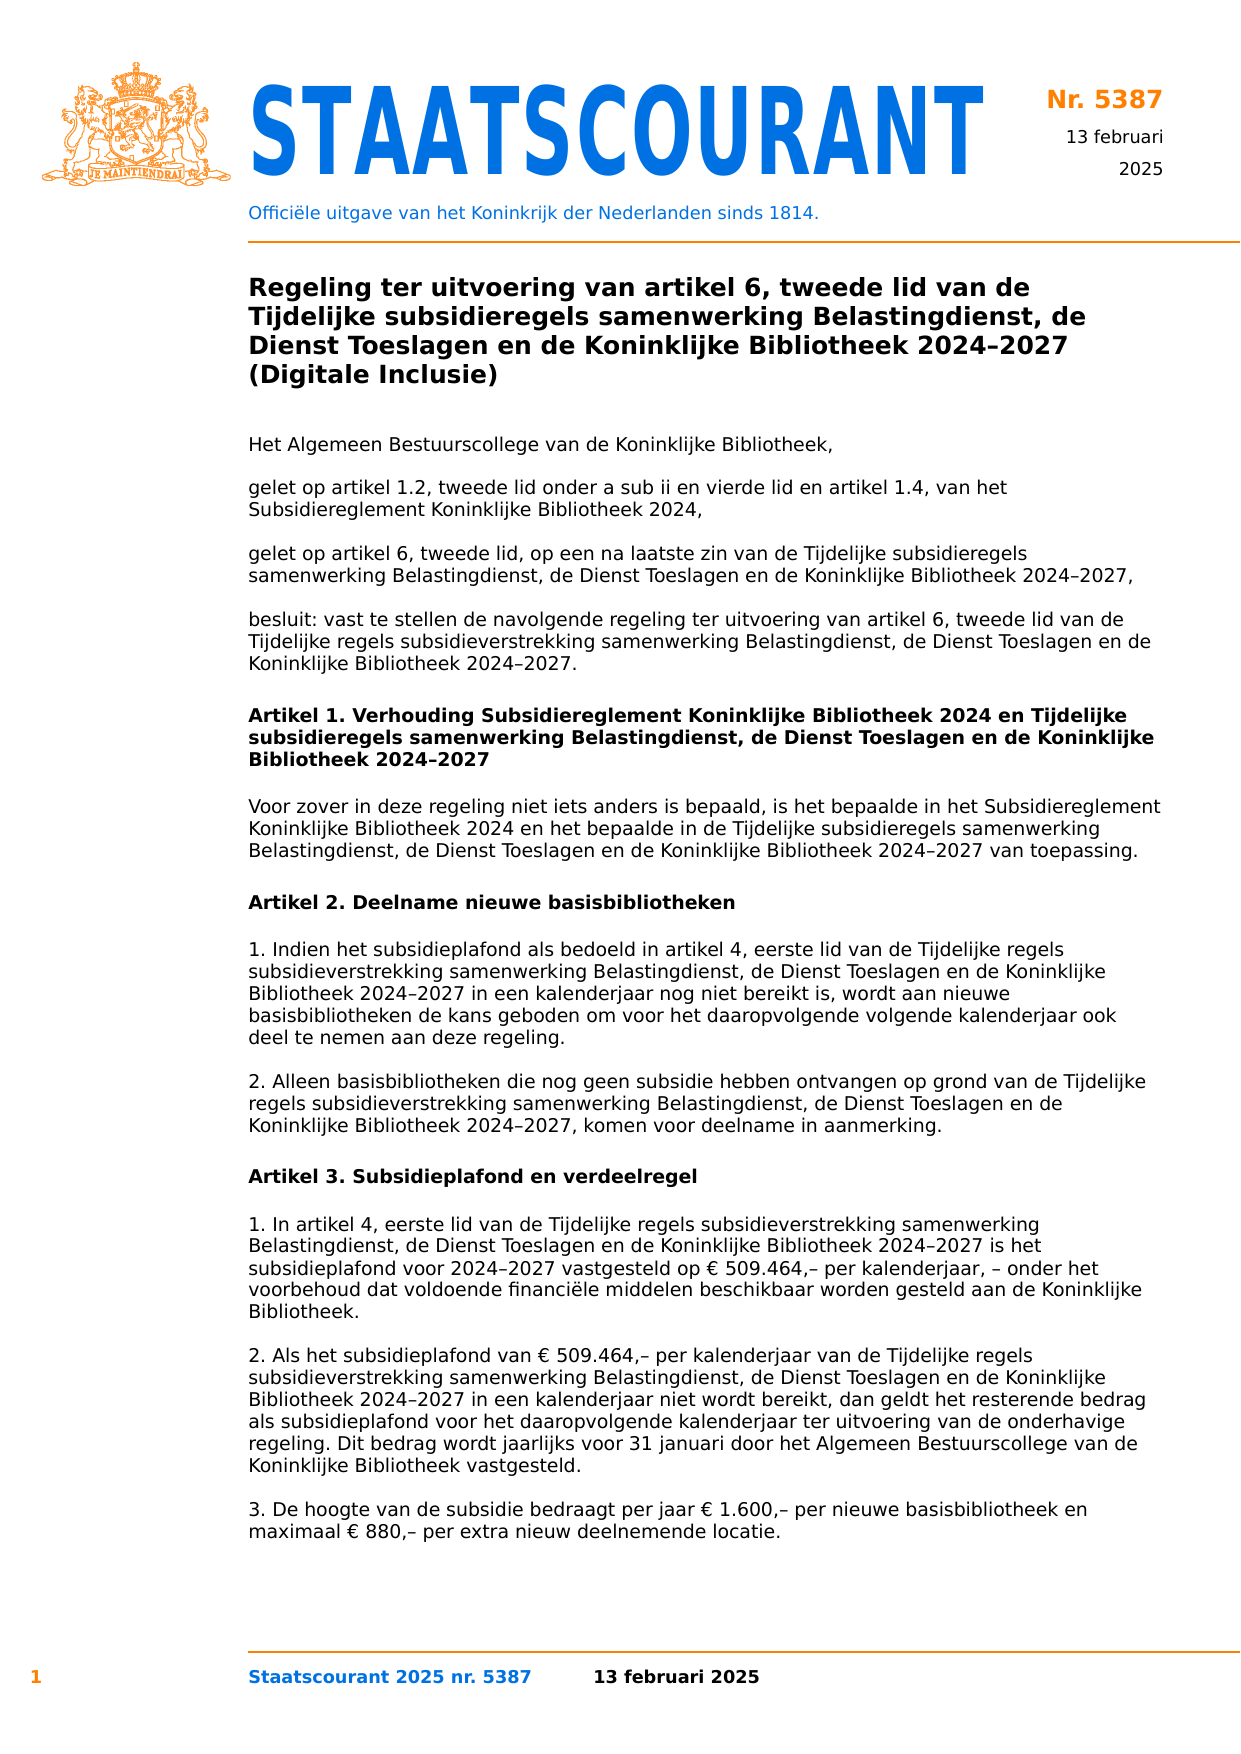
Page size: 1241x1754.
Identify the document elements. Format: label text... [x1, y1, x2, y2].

text 3. De hoogte van de subsidie bedraagt per jaar € 1.600,– per nieuwe basisbibliotheek en maximaal € 880,– per extra nieuw deelnemende locatie. [248, 1499, 1163, 1543]
subtitle Regeling ter uitvoering van artikel 6, tweede lid van de Tijdelijke subsidieregels samenwerking Belastingdienst, de Dienst Toeslagen en de Koninklijke Bibliotheek 2024–2027 (Digitale Inclusie) [248, 273, 1163, 390]
subtitle Artikel 1. Verhouding Subsidiereglement Koninklijke Bibliotheek 2024 en Tijdelijke subsidieregels samenwerking Belastingdienst, de Dienst Toeslagen en de Koninklijke Bibliotheek 2024–2027 [248, 705, 1163, 771]
table_header [25, 62, 248, 241]
text gelet op artikel 6, tweede lid, op een na laatste zin van de Tijdelijke subsidieregels samenwerking Belastingdienst, de Dienst Toeslagen en de Koninklijke Bibliotheek 2024–2027, [248, 543, 1163, 587]
text Het Algemeen Bestuurscollege van de Koninklijke Bibliotheek, [248, 433, 1163, 455]
table_cell 2025 [998, 153, 1240, 203]
text gelet op artikel 1.2, tweede lid onder a sub ii en vierde lid en artikel 1.4, van het Subsidiereglement Koninklijke Bibliotheek 2024, [248, 477, 1163, 521]
picture [41, 62, 231, 186]
table_cell Officiële uitgave van het Koninkrijk der Nederlanden sinds 1814. [248, 203, 1240, 241]
text 1. Indien het subsidieplafond als bedoeld in artikel 4, eerste lid van de Tijdelijke regels subsidieverstrekking samenwerking Belastingdienst, de Dienst Toeslagen en de Koninklijke Bibliotheek 2024–2027 in een kalenderjaar nog niet bereikt is, wordt aan nieuwe basisbibliotheken de kans geboden om voor het daaropvolgende volgende kalenderjaar ook deel te nemen aan deze regeling. [248, 939, 1163, 1049]
text 2. Alleen basisbibliotheken die nog geen subsidie hebben ontvangen op grond van de Tijdelijke regels subsidieverstrekking samenwerking Belastingdienst, de Dienst Toeslagen en de Koninklijke Bibliotheek 2024–2027, komen voor deelname in aanmerking. [248, 1071, 1163, 1136]
table_cell 13 februari [998, 121, 1240, 153]
table_header Nr. 5387 [998, 62, 1240, 121]
text besluit: vast te stellen de navolgende regeling ter uitvoering van artikel 6, tweede lid van de Tijdelijke regels subsidieverstrekking samenwerking Belastingdienst, de Dienst Toeslagen en de Koninklijke Bibliotheek 2024–2027. [248, 609, 1163, 675]
text 2. Als het subsidieplafond van € 509.464,– per kalenderjaar van de Tijdelijke regels subsidieverstrekking samenwerking Belastingdienst, de Dienst Toeslagen en de Koninklijke Bibliotheek 2024–2027 in een kalenderjaar niet wordt bereikt, dan geldt het resterende bedrag als subsidieplafond voor het daaropvolgende kalenderjaar ter uitvoering van de onderhavige regeling. Dit bedrag wordt jaarlijks voor 31 januari door het Algemeen Bestuurscollege van de Koninklijke Bibliotheek vastgesteld. [248, 1345, 1163, 1477]
subtitle Artikel 2. Deelname nieuwe basisbibliotheken [248, 892, 1163, 914]
table_header STAATSCOURANT [248, 62, 998, 203]
text Voor zover in deze regeling niet iets anders is bepaald, is het bepaalde in het Subsidiereglement Koninklijke Bibliotheek 2024 en het bepaalde in de Tijdelijke subsidieregels samenwerking Belastingdienst, de Dienst Toeslagen en de Koninklijke Bibliotheek 2024–2027 van toepassing. [248, 796, 1163, 862]
text 1. In artikel 4, eerste lid van de Tijdelijke regels subsidieverstrekking samenwerking Belastingdienst, de Dienst Toeslagen en de Koninklijke Bibliotheek 2024–2027 is het subsidieplafond voor 2024–2027 vastgesteld op € 509.464,– per kalenderjaar, – onder het voorbehoud dat voldoende financiële middelen beschikbaar worden gesteld aan de Koninklijke Bibliotheek. [248, 1213, 1163, 1323]
subtitle Artikel 3. Subsidieplafond en verdeelregel [248, 1166, 1163, 1188]
